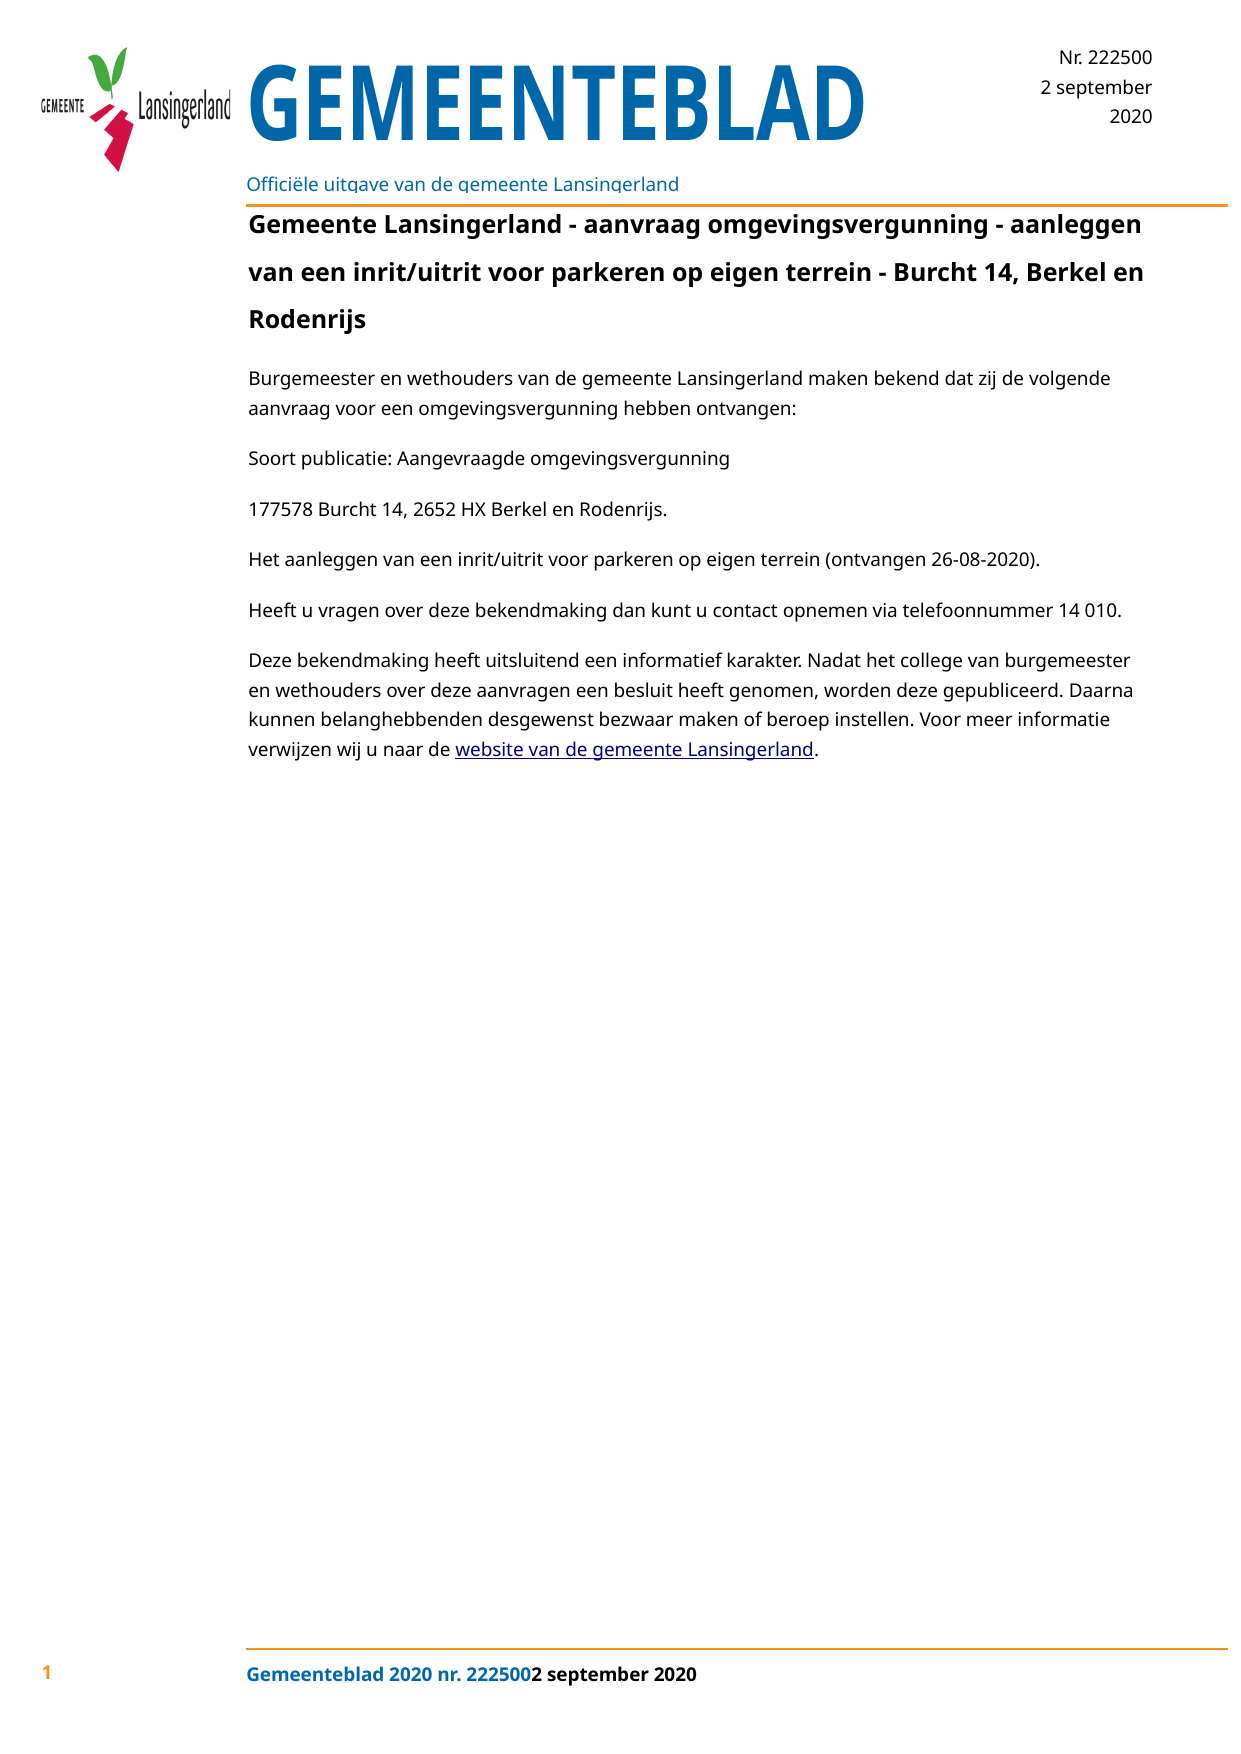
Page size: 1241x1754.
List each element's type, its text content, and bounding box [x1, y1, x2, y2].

text Burgemeester en wethouders van de gemeente Lansingerland maken bekend dat zij de volgende aanvraag voor een omgevingsvergunning hebben ontvangen: [248, 366, 1152, 421]
text Gemeente Lansingerland - aanvraag omgevingsvergunning - aanleggen van een inrit/uitrit voor parkeren op eigen terrein - Burcht 14, Berkel en Rodenrijs [248, 207, 1152, 336]
picture [41, 47, 231, 172]
text Heeft u vragen over deze bekendmaking dan kunt u contact opnemen via telefoonnummer 14 010. [248, 597, 1152, 622]
text 177578 Burcht 14, 2652 HX Berkel en Rodenrijs. [248, 496, 1152, 522]
text Het aanleggen van een inrit/uitrit voor parkeren op eigen terrein (ontvangen 26-08-2020). [248, 546, 1152, 572]
text Deze bekendmaking heeft uitsluitend een informatief karakter. Nadat het college van burgemeester en wethouders over deze aanvragen een besluit heeft genomen, worden deze gepubliceerd. Daarna kunnen belanghebbenden desgewenst bezwaar maken of beroep instellen. Voor meer informatie verwijzen wij u naar de website van de gemeente Lansingerland. [248, 647, 1152, 762]
text Soort publicatie: Aangevraagde omgevingsvergunning [248, 446, 1152, 471]
